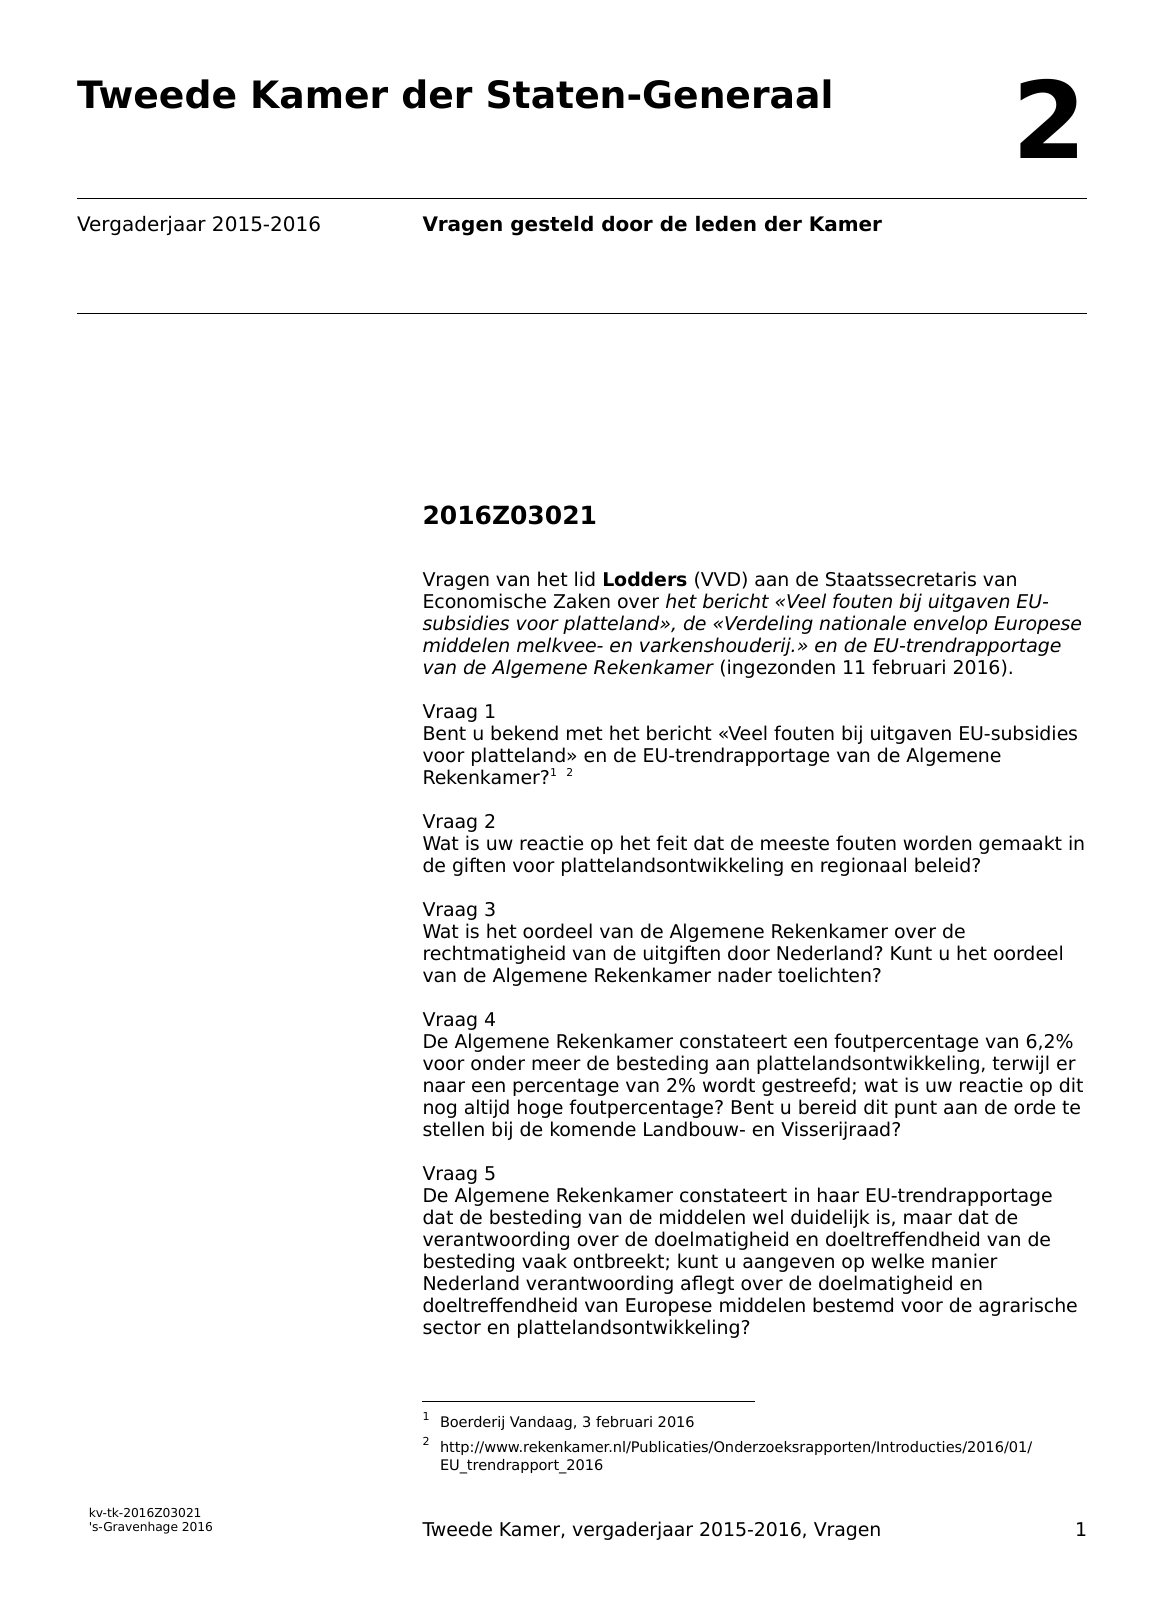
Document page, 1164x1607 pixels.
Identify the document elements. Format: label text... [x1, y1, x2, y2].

text De Algemene Rekenkamer constateert in haar EU-trendrapportage dat de besteding van de middelen wel duidelijk is, maar dat de verantwoording over de doelmatigheid en doeltreffendheid van de besteding vaak ontbreekt; kunt u aangeven op welke manier Nederland verantwoording aflegt over de doelmatigheid en doeltreffendheid van Europese middelen bestemd voor de agrarische sector en plattelandsontwikkeling? [422, 1185, 1087, 1339]
text 2016Z03021 [422, 501, 1087, 531]
text De Algemene Rekenkamer constateert een foutpercentage van 6,2% voor onder meer de besteding aan plattelandsontwikkeling, terwijl er naar een percentage van 2% wordt gestreefd; wat is uw reactie op dit nog altijd hoge foutpercentage? Bent u bereid dit punt aan de orde te stellen bij de komende Landbouw- en Visserijraad? [422, 1031, 1087, 1141]
text Vraag 5 [422, 1163, 1087, 1185]
table_cell Vergaderjaar 2015-2016 [77, 199, 422, 313]
text Boerderij Vandaag, 3 februari 2016 [422, 1410, 1087, 1432]
text Wat is uw reactie op het feit dat de meeste fouten worden gemaakt in de giften voor plattelandsontwikkeling en regionaal beleid? [422, 833, 1087, 877]
text Vraag 2 [422, 811, 1087, 833]
text Vragen van het lid Lodders (VVD) aan de Staatssecretaris van Economische Zaken over het bericht «Veel fouten bij uitgaven EU-subsidies voor platteland», de «Verdeling nationale envelop Europese middelen melkvee- en varkenshouderij.» en de EU-trendrapportage van de Algemene Rekenkamer (ingezonden 11 februari 2016). [422, 569, 1087, 679]
table_header 2 [886, 59, 1087, 198]
table_header Tweede Kamer der Staten-Generaal [77, 59, 886, 198]
text 's-Gravenhage 2016 [88, 1520, 323, 1534]
text http://www.rekenkamer.nl/Publicaties/Onderzoeksrapporten/Introducties/2016/01/EU_trendrapport_2016 [422, 1435, 1087, 1474]
text Vraag 3 [422, 899, 1087, 921]
table_cell Vragen gesteld door de leden der Kamer [422, 199, 1087, 313]
text Vraag 1 [422, 701, 1087, 723]
text Bent u bekend met het bericht «Veel fouten bij uitgaven EU-subsidies voor platteland» en de EU-trendrapportage van de Algemene Rekenkamer? [422, 723, 1087, 789]
text Vraag 4 [422, 1009, 1087, 1031]
text kv-tk-2016Z03021 [88, 1506, 323, 1520]
text Wat is het oordeel van de Algemene Rekenkamer over de rechtmatigheid van de uitgiften door Nederland? Kunt u het oordeel van de Algemene Rekenkamer nader toelichten? [422, 921, 1087, 987]
